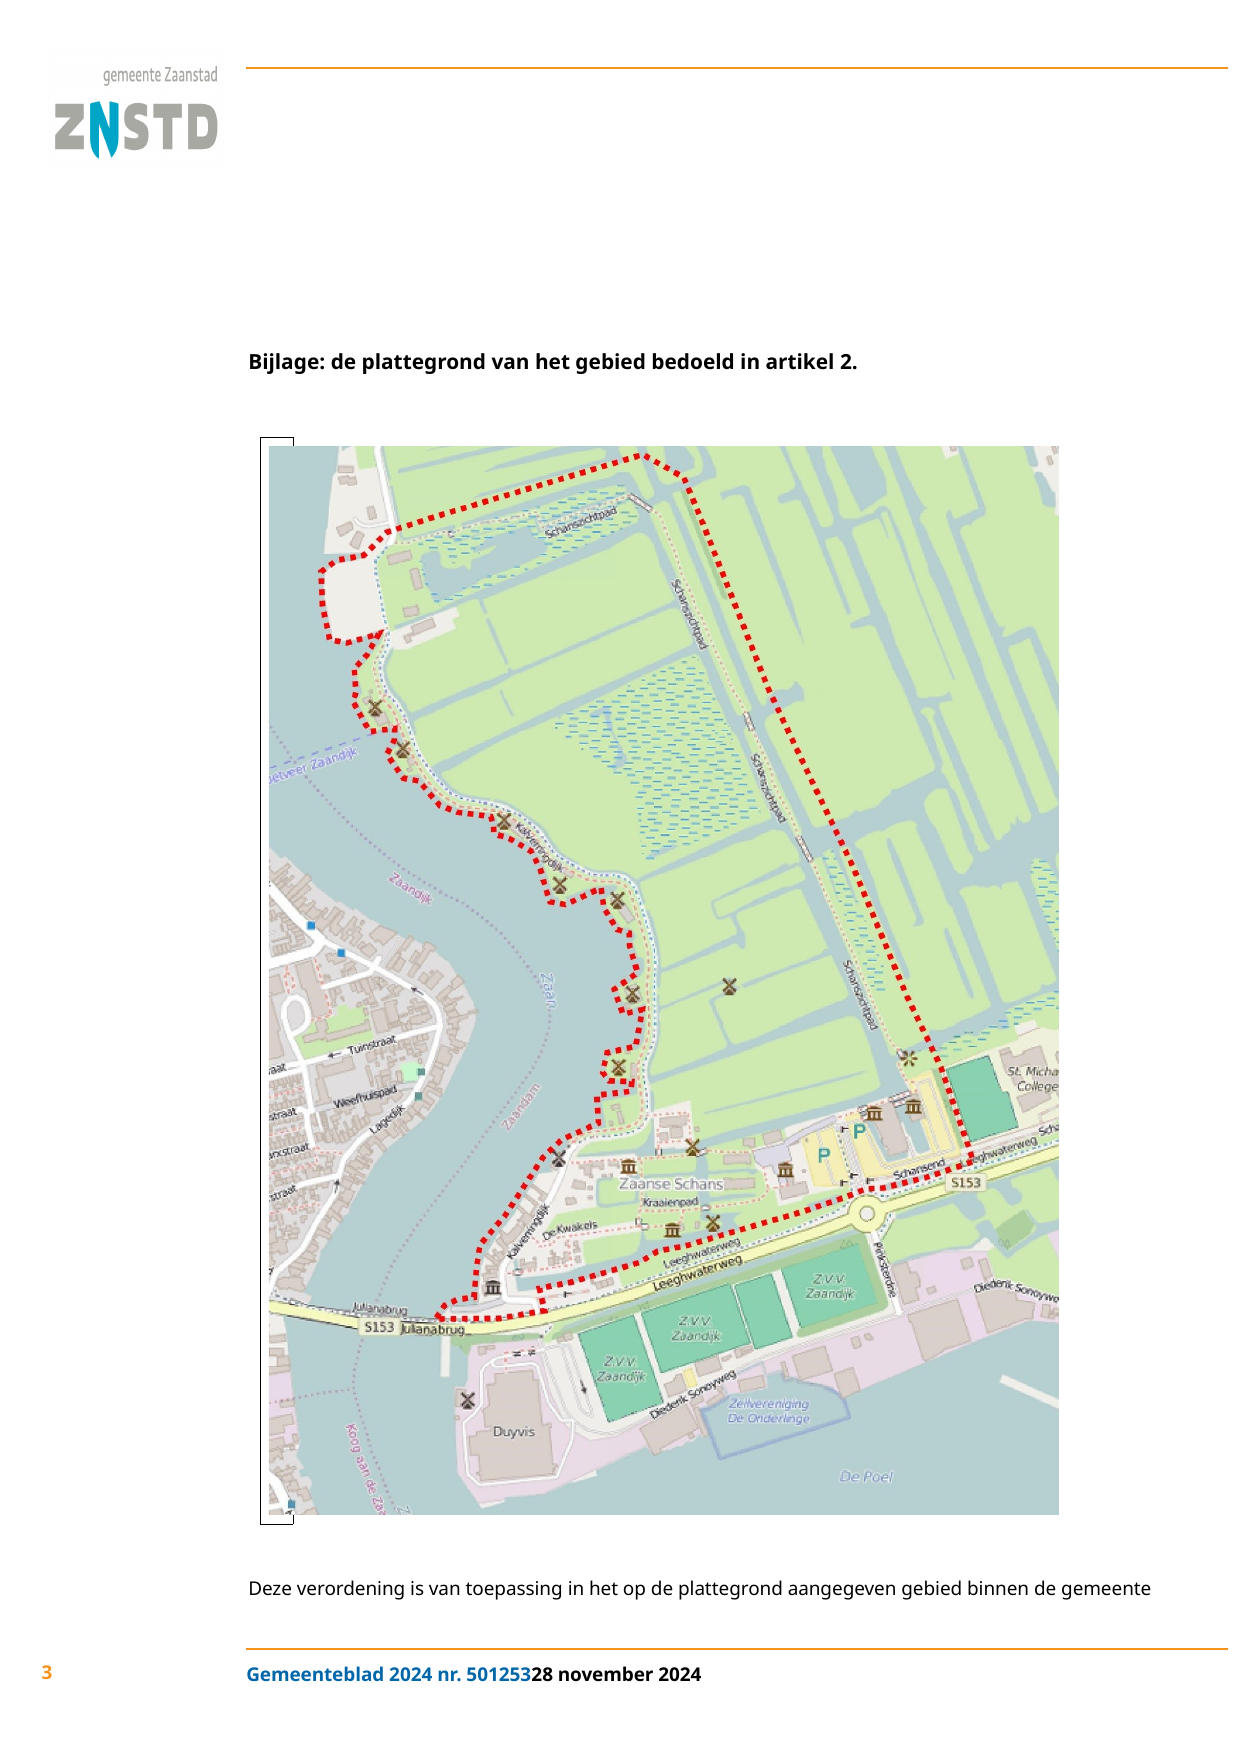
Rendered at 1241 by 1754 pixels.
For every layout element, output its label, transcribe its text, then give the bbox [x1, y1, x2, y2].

picture [268, 446, 1059, 1515]
text Bijlage: de plattegrond van het gebied bedoeld in artikel 2. [248, 347, 1152, 376]
text Deze verordening is van toepassing in het op de plattegrond aangegeven gebied binnen de gemeente [248, 1575, 1152, 1601]
picture [41, 47, 231, 172]
